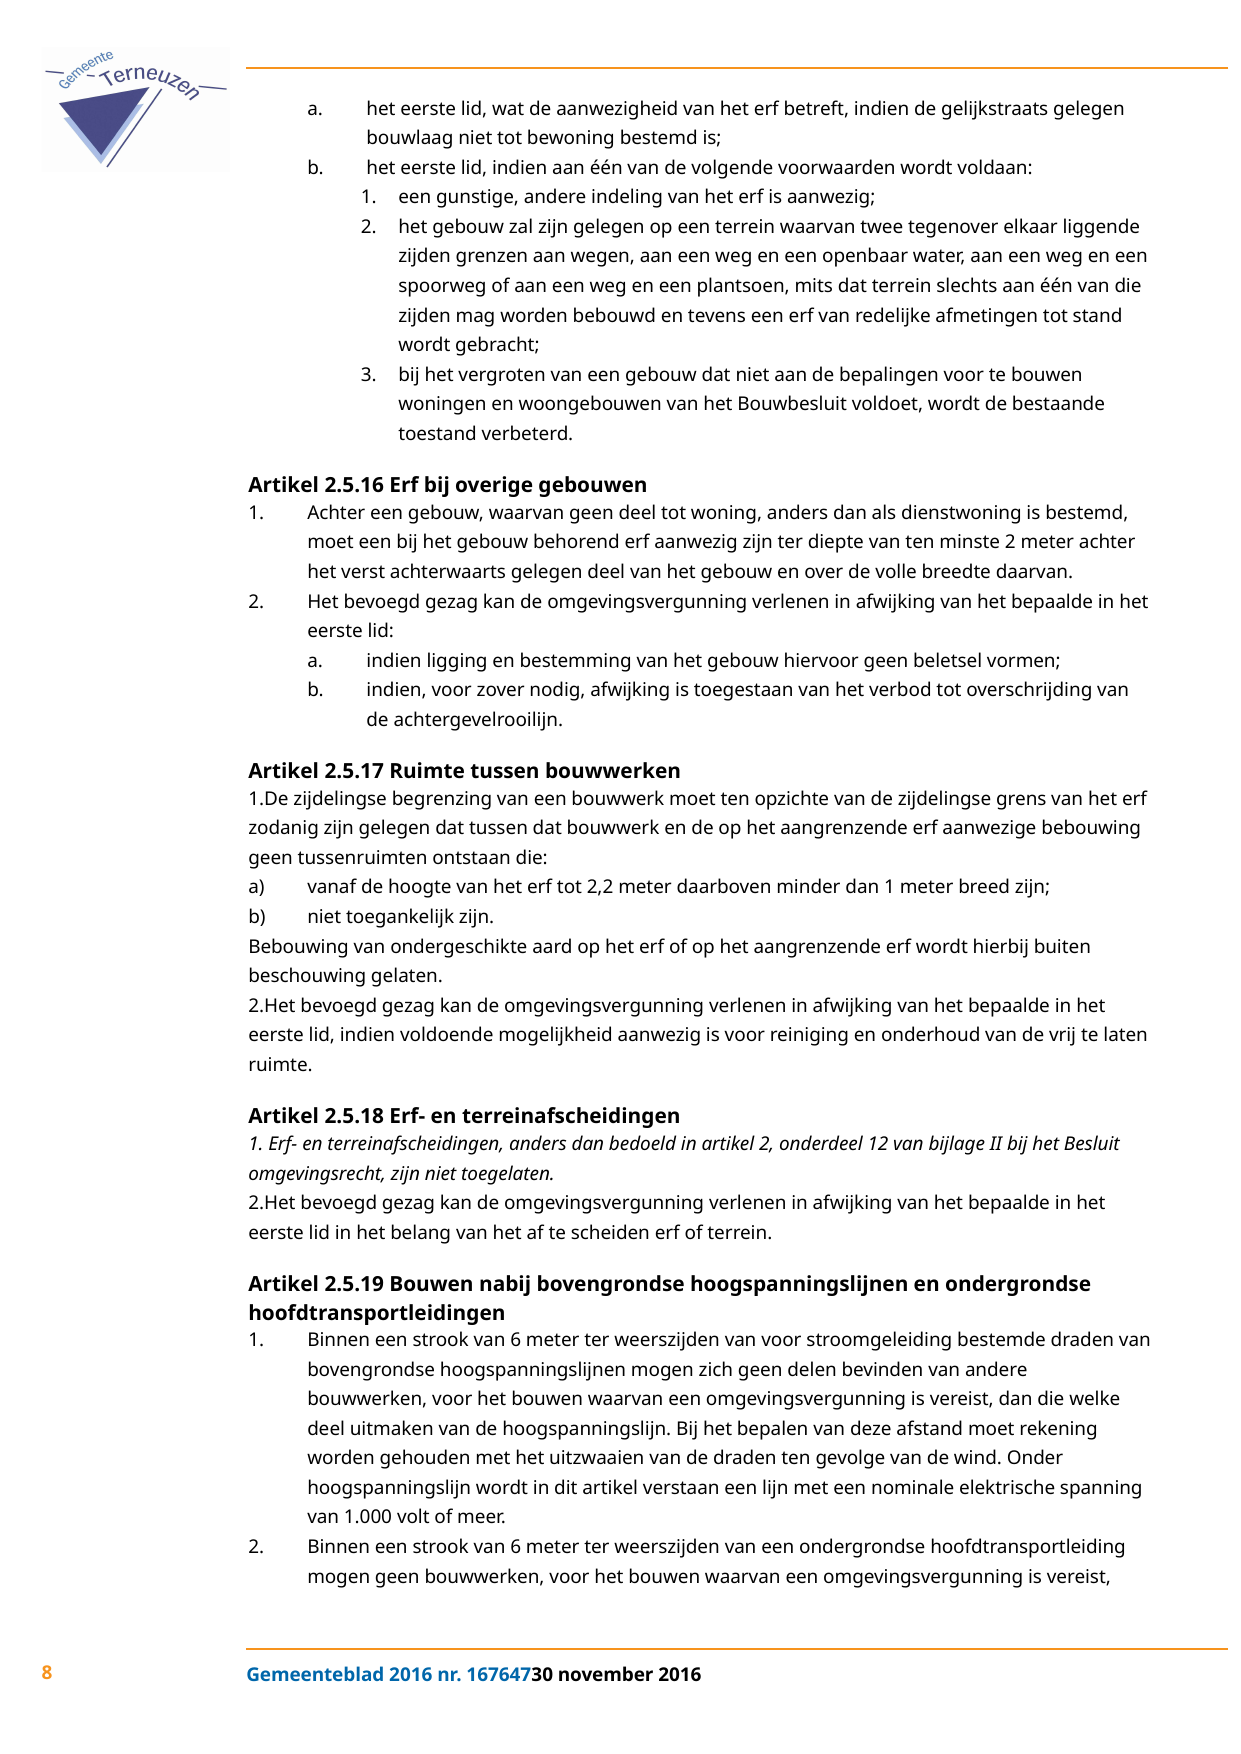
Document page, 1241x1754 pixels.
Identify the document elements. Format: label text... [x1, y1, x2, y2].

list Achter een gebouw, waarvan geen deel tot woning, anders dan als dienstwoning is bestemd, moet een bij het gebouw behorend erf aanwezig zijn ter diepte van ten minste 2 meter achter het verst achterwaarts gelegen deel van het gebouw en over de volle breedte daarvan. [248, 499, 1152, 584]
list Binnen een strook van 6 meter ter weerszijden van een ondergrondse hoofdtransportleiding mogen geen bouwwerken, voor het bouwen waarvan een omgevingsvergunning is vereist, [248, 1533, 1152, 1588]
text Artikel 2.5.16 Erf bij overige gebouwen [248, 471, 1152, 499]
text Artikel 2.5.17 Ruimte tussen bouwwerken [248, 757, 1152, 785]
picture [41, 47, 231, 172]
list vanaf de hoogte van het erf tot 2,2 meter daarboven minder dan 1 meter breed zijn; [248, 874, 1152, 899]
text 1. Erf- en terreinafscheidingen, anders dan bedoeld in artikel 2, onderdeel 12 van bijlage II bij het Besluit omgevingsrecht, zijn niet toegelaten. [248, 1130, 1152, 1185]
list het gebouw zal zijn gelegen op een terrein waarvan twee tegenover elkaar liggende zijden grenzen aan wegen, aan een weg en een openbaar water, aan een weg en een spoorweg of aan een weg en een plantsoen, mits dat terrein slechts aan één van die zijden mag worden bebouwd en tevens een erf van redelijke afmetingen tot stand wordt gebracht; [361, 213, 1152, 357]
list het eerste lid, indien aan één van de volgende voorwaarden wordt voldaan: [307, 154, 1152, 180]
list indien, voor zover nodig, afwijking is toegestaan van het verbod tot overschrijding van de achtergevelrooilijn. [307, 677, 1152, 732]
text 2.Het bevoegd gezag kan de omgevingsvergunning verlenen in afwijking van het bepaalde in het eerste lid in het belang van het af te scheiden erf of terrein. [248, 1189, 1152, 1244]
text Artikel 2.5.18 Erf- en terreinafscheidingen [248, 1102, 1152, 1130]
list bij het vergroten van een gebouw dat niet aan de bepalingen voor te bouwen woningen en woongebouwen van het Bouwbesluit voldoet, wordt de bestaande toestand verbeterd. [361, 361, 1152, 446]
list niet toegankelijk zijn. [248, 903, 1152, 929]
text 2.Het bevoegd gezag kan de omgevingsvergunning verlenen in afwijking van het bepaalde in het eerste lid, indien voldoende mogelijkheid aanwezig is voor reiniging en onderhoud van de vrij te laten ruimte. [248, 992, 1152, 1077]
list het eerste lid, wat de aanwezigheid van het erf betreft, indien de gelijkstraats gelegen bouwlaag niet tot bewoning bestemd is; [307, 95, 1152, 150]
list indien ligging en bestemming van het gebouw hiervoor geen beletsel vormen; [307, 647, 1152, 673]
list een gunstige, andere indeling van het erf is aanwezig; [361, 183, 1152, 209]
text 1.De zijdelingse begrenzing van een bouwwerk moet ten opzichte van de zijdelingse grens van het erf zodanig zijn gelegen dat tussen dat bouwwerk en de op het aangrenzende erf aanwezige bebouwing geen tussenruimten ontstaan die: [248, 785, 1152, 870]
list Binnen een strook van 6 meter ter weerszijden van voor stroomgeleiding bestemde draden van bovengrondse hoogspanningslijnen mogen zich geen delen bevinden van andere bouwwerken, voor het bouwen waarvan een omgevingsvergunning is vereist, dan die welke deel uitmaken van de hoogspanningslijn. Bij het bepalen van deze afstand moet rekening worden gehouden met het uitzwaaien van de draden ten gevolge van de wind. Onder hoogspanningslijn wordt in dit artikel verstaan een lijn met een nominale elektrische spanning van 1.000 volt of meer. [248, 1326, 1152, 1529]
text Bebouwing van ondergeschikte aard op het erf of op het aangrenzende erf wordt hierbij buiten beschouwing gelaten. [248, 933, 1152, 988]
list Het bevoegd gezag kan de omgevingsvergunning verlenen in afwijking van het bepaalde in het eerste lid: [248, 588, 1152, 643]
text Artikel 2.5.19 Bouwen nabij bovengrondse hoogspanningslijnen en ondergrondse hoofdtransportleidingen [248, 1269, 1152, 1326]
